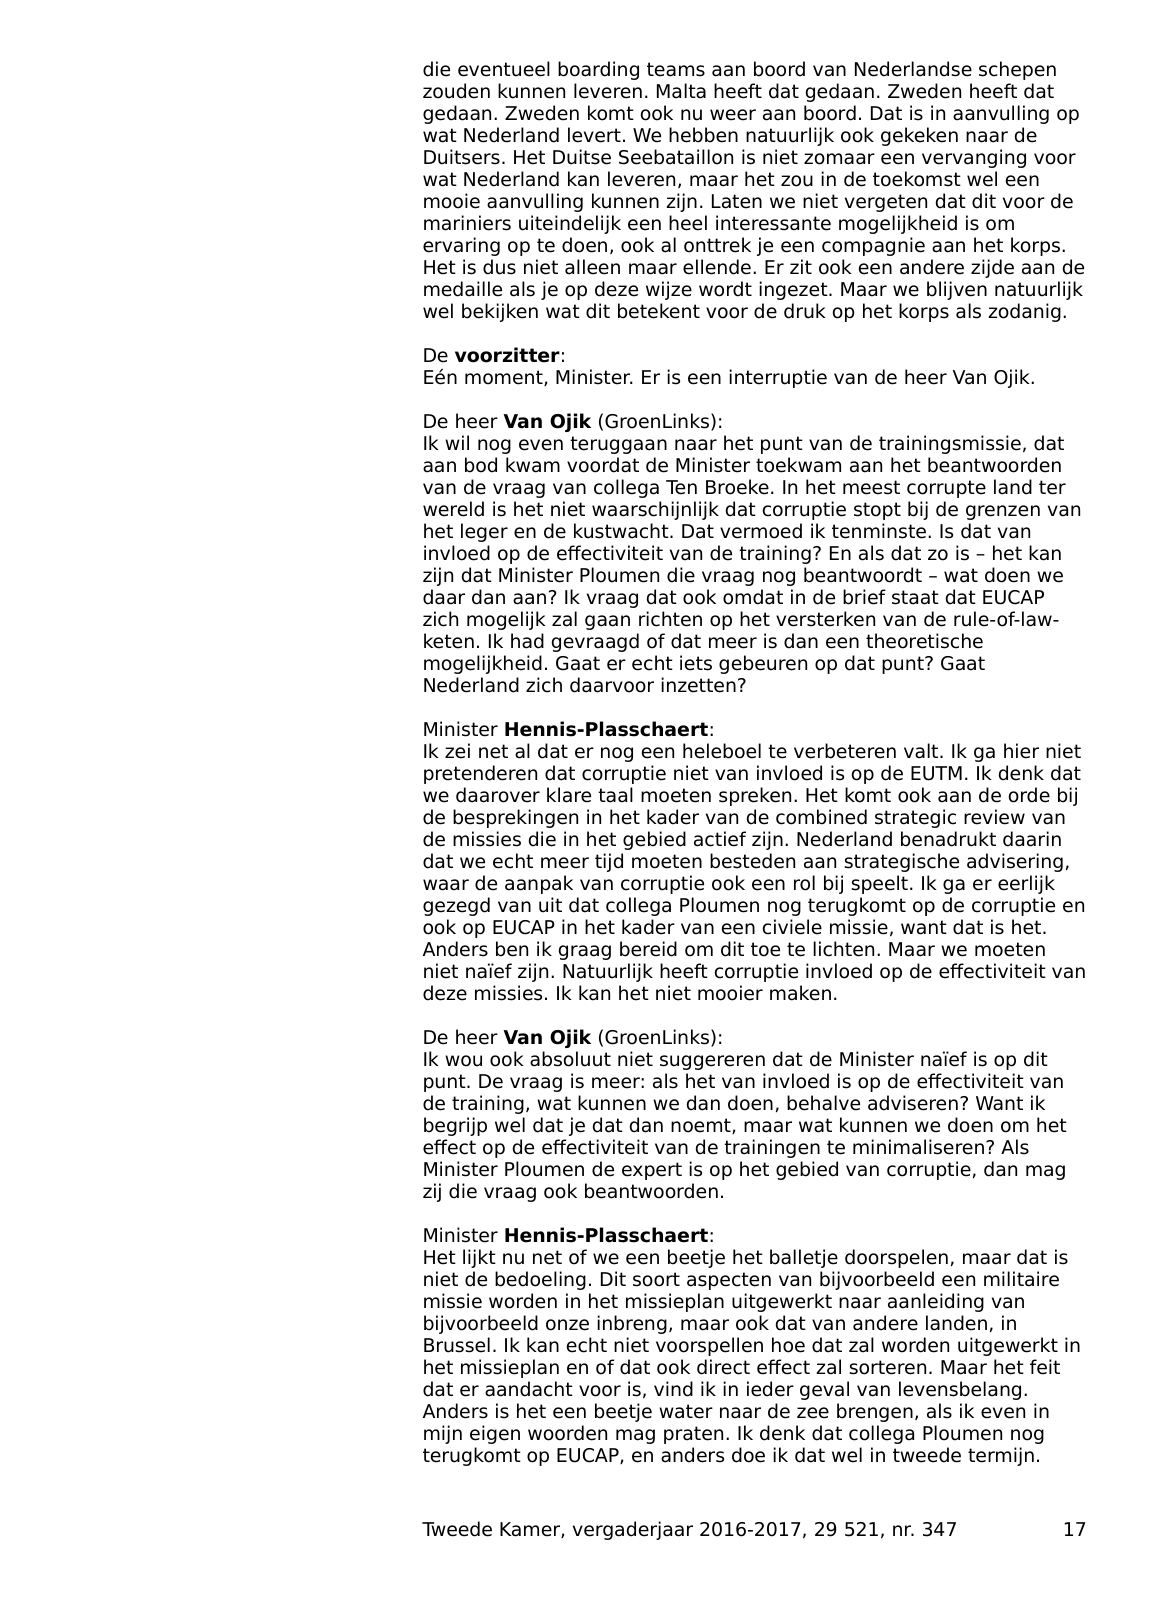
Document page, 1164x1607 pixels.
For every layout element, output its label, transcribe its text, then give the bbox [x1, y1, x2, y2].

text Eén moment, Minister. Er is een interruptie van de heer Van Ojik. [422, 367, 1087, 389]
text Minister Hennis-Plasschaert: [422, 719, 1087, 741]
text Minister Hennis-Plasschaert: [422, 1225, 1087, 1247]
text De heer Van Ojik (GroenLinks): [422, 1027, 1087, 1049]
text De voorzitter: [422, 345, 1087, 367]
text De heer Van Ojik (GroenLinks): [422, 411, 1087, 433]
text Ik zei net al dat er nog een heleboel te verbeteren valt. Ik ga hier niet pretenderen dat corruptie niet van invloed is op de EUTM. Ik denk dat we daarover klare taal moeten spreken. Het komt ook aan de orde bij de besprekingen in het kader van de combined strategic review van de missies die in het gebied actief zijn. Nederland benadrukt daarin dat we echt meer tijd moeten besteden aan strategische advisering, waar de aanpak van corruptie ook een rol bij speelt. Ik ga er eerlijk gezegd van uit dat collega Ploumen nog terugkomt op de corruptie en ook op EUCAP in het kader van een civiele missie, want dat is het. Anders ben ik graag bereid om dit toe te lichten. Maar we moeten niet naïef zijn. Natuurlijk heeft corruptie invloed op de effectiviteit van deze missies. Ik kan het niet mooier maken. [422, 741, 1087, 1005]
text Het lijkt nu net of we een beetje het balletje doorspelen, maar dat is niet de bedoeling. Dit soort aspecten van bijvoorbeeld een militaire missie worden in het missieplan uitgewerkt naar aanleiding van bijvoorbeeld onze inbreng, maar ook dat van andere landen, in Brussel. Ik kan echt niet voorspellen hoe dat zal worden uitgewerkt in het missieplan en of dat ook direct effect zal sorteren. Maar het feit dat er aandacht voor is, vind ik in ieder geval van levensbelang. Anders is het een beetje water naar de zee brengen, als ik even in mijn eigen woorden mag praten. Ik denk dat collega Ploumen nog terugkomt op EUCAP, en anders doe ik dat wel in tweede termijn. [422, 1247, 1087, 1467]
text Ik wil nog even teruggaan naar het punt van de trainingsmissie, dat aan bod kwam voordat de Minister toekwam aan het beantwoorden van de vraag van collega Ten Broeke. In het meest corrupte land ter wereld is het niet waarschijnlijk dat corruptie stopt bij de grenzen van het leger en de kustwacht. Dat vermoed ik tenminste. Is dat van invloed op de effectiviteit van de training? En als dat zo is – het kan zijn dat Minister Ploumen die vraag nog beantwoordt – wat doen we daar dan aan? Ik vraag dat ook omdat in de brief staat dat EUCAP zich mogelijk zal gaan richten op het versterken van de rule-of-law-keten. Ik had gevraagd of dat meer is dan een theoretische mogelijkheid. Gaat er echt iets gebeuren op dat punt? Gaat Nederland zich daarvoor inzetten? [422, 433, 1087, 697]
text die eventueel boarding teams aan boord van Nederlandse schepen zouden kunnen leveren. Malta heeft dat gedaan. Zweden heeft dat gedaan. Zweden komt ook nu weer aan boord. Dat is in aanvulling op wat Nederland levert. We hebben natuurlijk ook gekeken naar de Duitsers. Het Duitse Seebataillon is niet zomaar een vervanging voor wat Nederland kan leveren, maar het zou in de toekomst wel een mooie aanvulling kunnen zijn. Laten we niet vergeten dat dit voor de mariniers uiteindelijk een heel interessante mogelijkheid is om ervaring op te doen, ook al onttrek je een compagnie aan het korps. Het is dus niet alleen maar ellende. Er zit ook een andere zijde aan de medaille als je op deze wijze wordt ingezet. Maar we blijven natuurlijk wel bekijken wat dit betekent voor de druk op het korps als zodanig. [422, 59, 1087, 323]
text Ik wou ook absoluut niet suggereren dat de Minister naïef is op dit punt. De vraag is meer: als het van invloed is op de effectiviteit van de training, wat kunnen we dan doen, behalve adviseren? Want ik begrijp wel dat je dat dan noemt, maar wat kunnen we doen om het effect op de effectiviteit van de trainingen te minimaliseren? Als Minister Ploumen de expert is op het gebied van corruptie, dan mag zij die vraag ook beantwoorden. [422, 1049, 1087, 1203]
